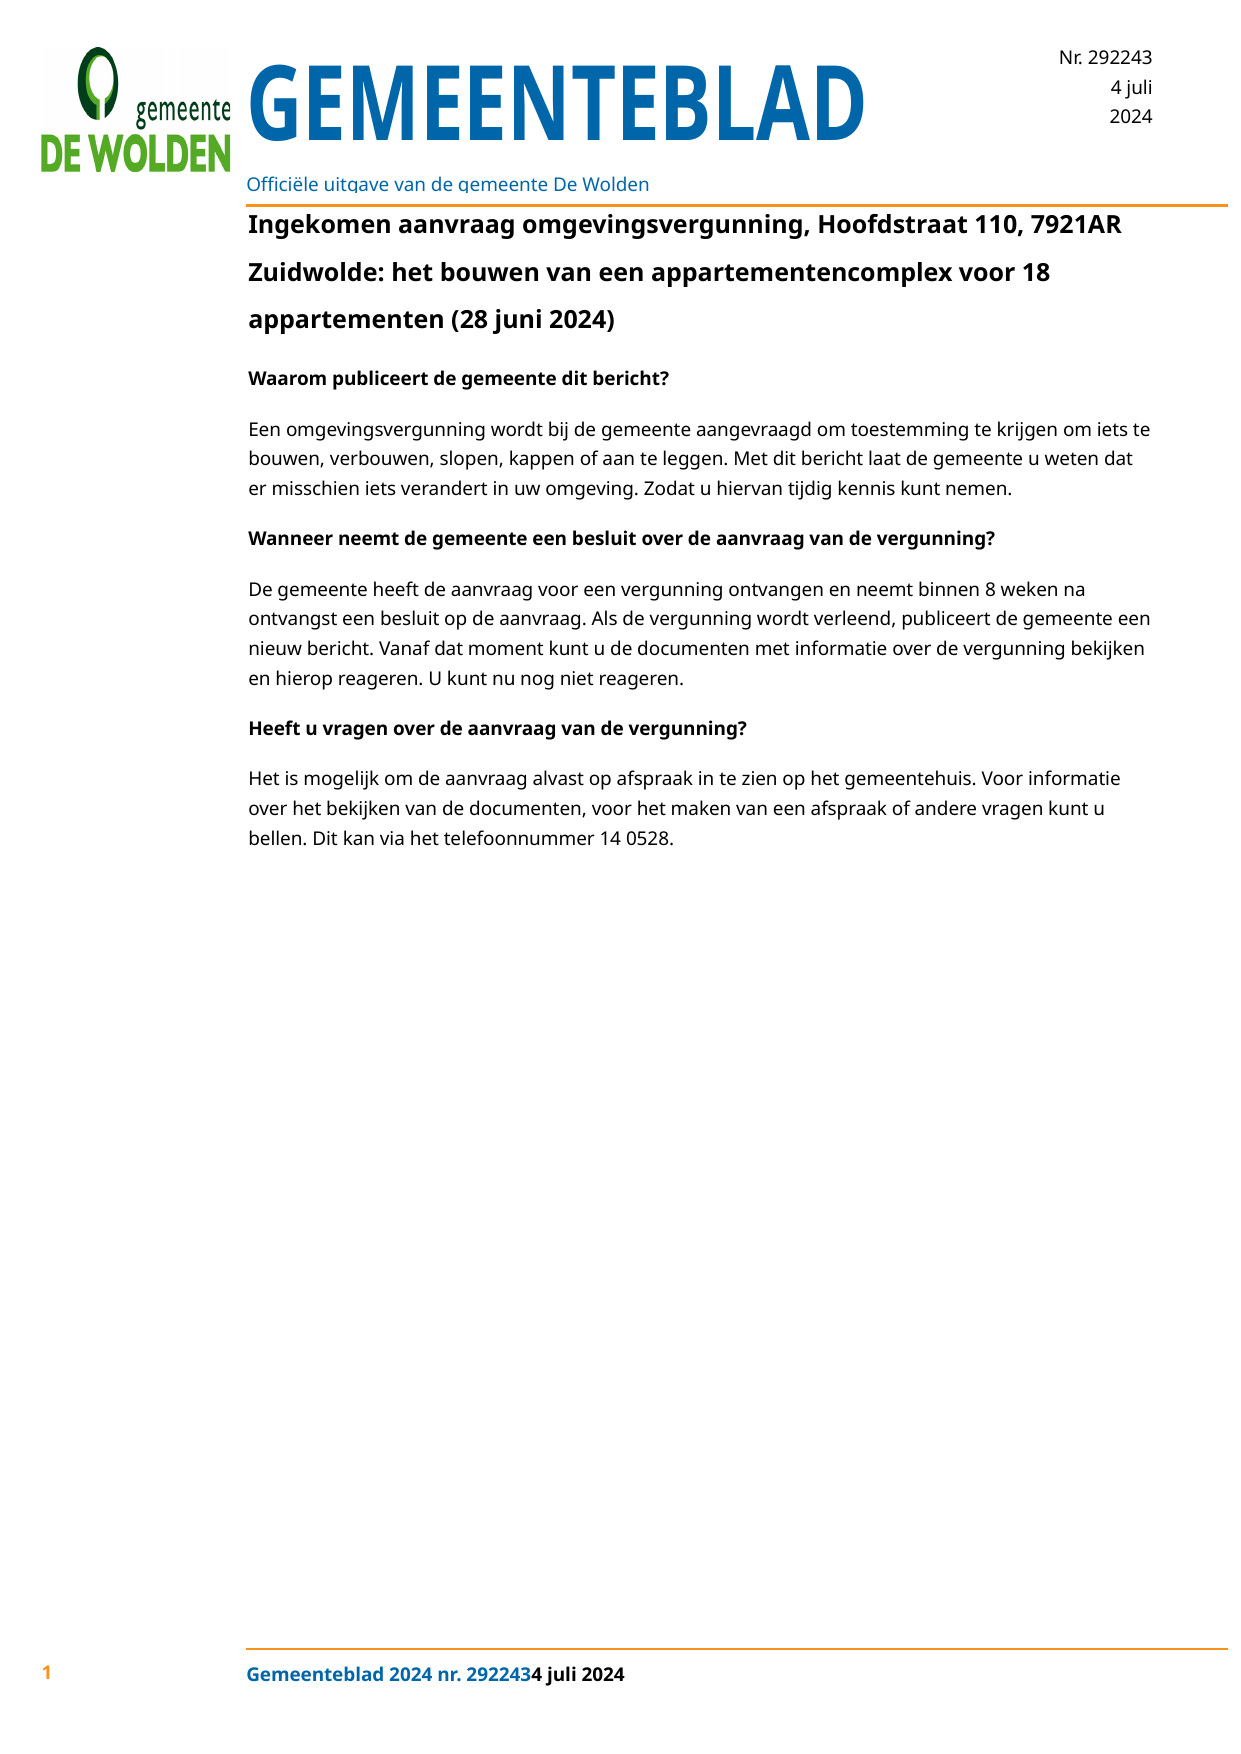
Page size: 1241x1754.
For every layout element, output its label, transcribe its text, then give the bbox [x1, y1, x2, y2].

text Ingekomen aanvraag omgevingsvergunning, Hoofdstraat 110, 7921AR Zuidwolde: het bouwen van een appartementencomplex voor 18 appartementen (28 juni 2024) [248, 207, 1152, 336]
text Heeft u vragen over de aanvraag van de vergunning? [248, 715, 1152, 741]
text Het is mogelijk om de aanvraag alvast op afspraak in te zien op het gemeentehuis. Voor informatie over het bekijken van de documenten, voor het maken van een afspraak of andere vragen kunt u bellen. Dit kan via het telefoonnummer 14 0528. [248, 766, 1152, 850]
text Waarom publiceert de gemeente dit bericht? [248, 366, 1152, 391]
text De gemeente heeft de aanvraag voor een vergunning ontvangen en neemt binnen 8 weken na ontvangst een besluit op de aanvraag. Als de vergunning wordt verleend, publiceert de gemeente een nieuw bericht. Vanaf dat moment kunt u de documenten met informatie over de vergunning bekijken en hierop reageren. U kunt nu nog niet reageren. [248, 576, 1152, 690]
text Een omgevingsvergunning wordt bij de gemeente aangevraagd om toestemming te krijgen om iets te bouwen, verbouwen, slopen, kappen of aan te leggen. Met dit bericht laat de gemeente u weten dat er misschien iets verandert in uw omgeving. Zodat u hiervan tijdig kennis kunt nemen. [248, 416, 1152, 501]
picture [41, 47, 231, 172]
text Wanneer neemt de gemeente een besluit over de aanvraag van de vergunning? [248, 526, 1152, 551]
